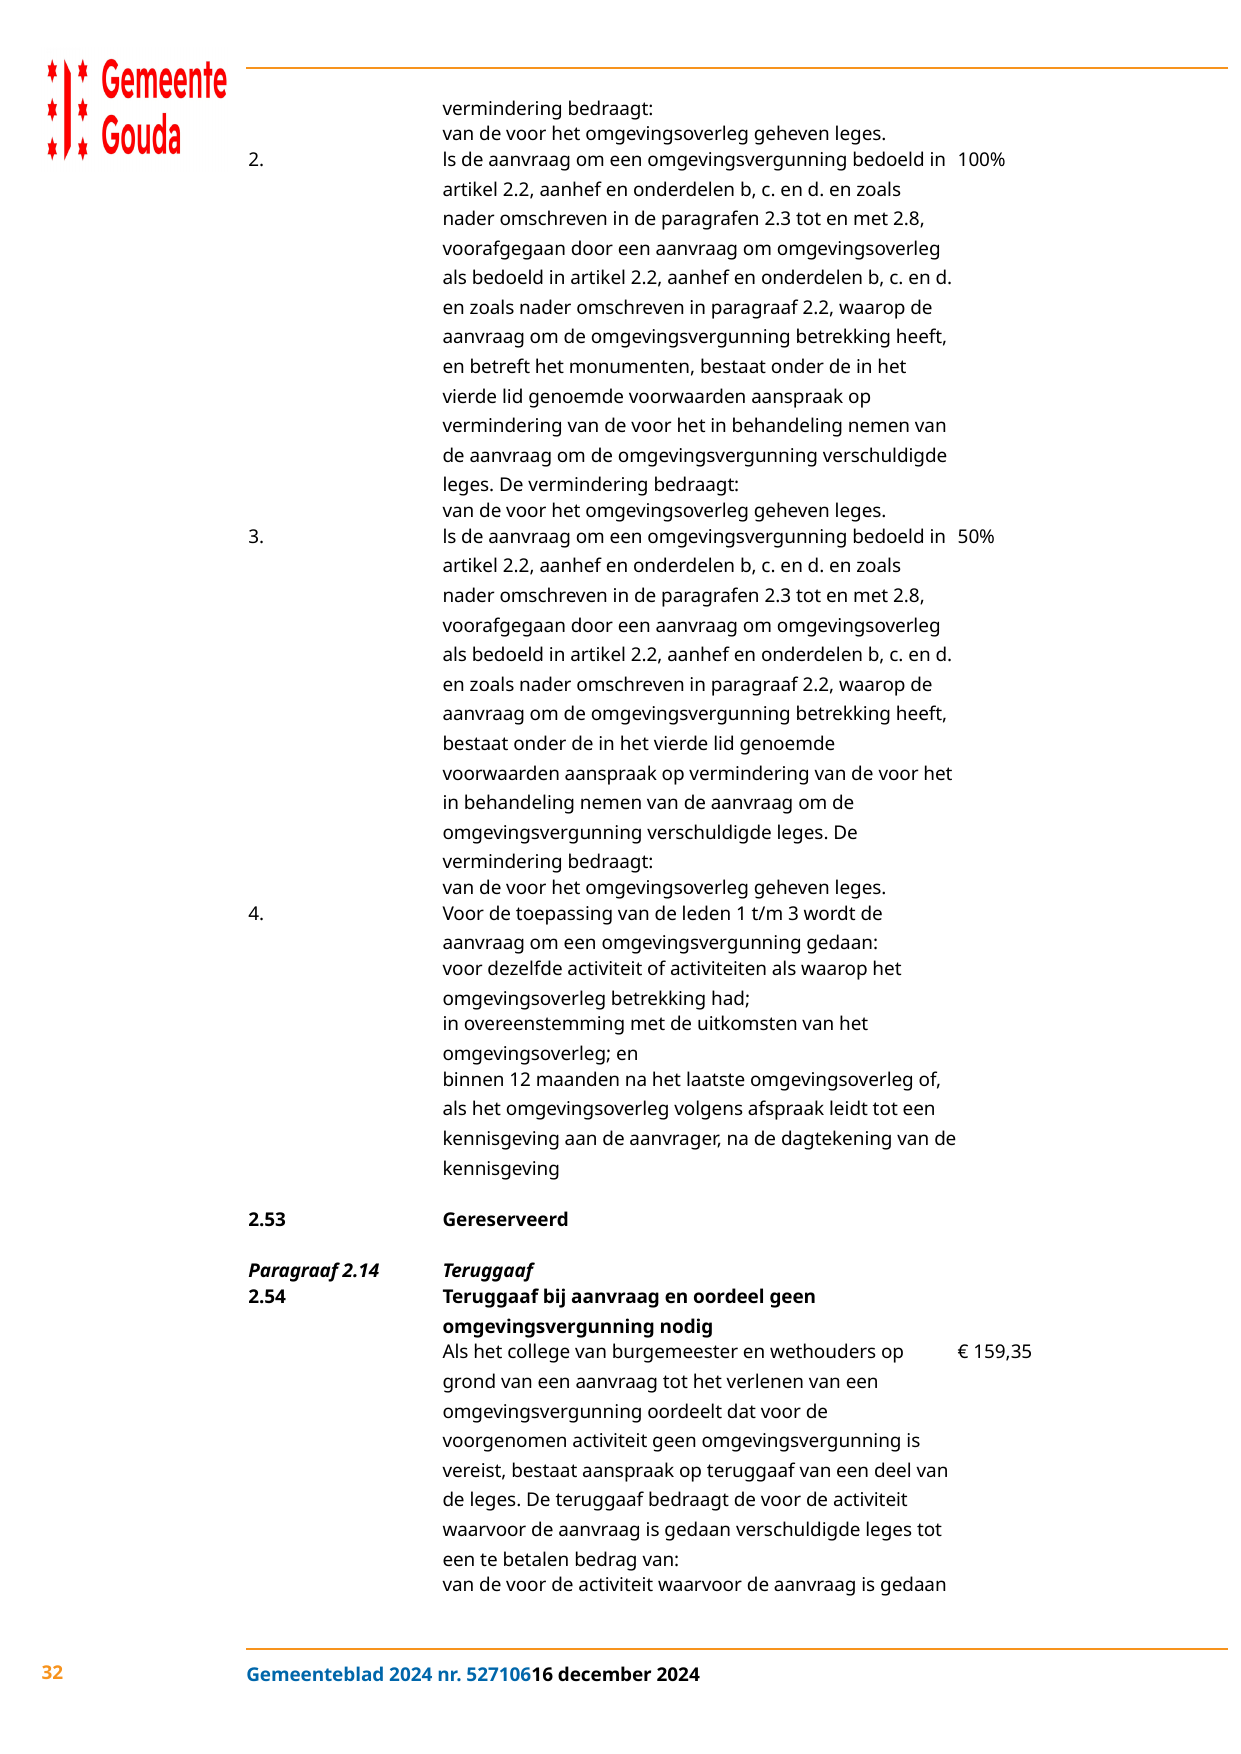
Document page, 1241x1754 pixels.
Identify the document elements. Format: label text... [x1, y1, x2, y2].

table_cell [958, 1180, 1152, 1206]
table_cell [958, 498, 1152, 523]
table_cell van de voor de activiteit waarvoor de aanvraag is gedaan [442, 1571, 957, 1597]
table_cell [248, 95, 442, 121]
table_cell [248, 498, 442, 523]
table_cell [958, 1011, 1152, 1066]
table_cell voor dezelfde activiteit of activiteiten als waarop het omgevingsoverleg betrekking had; [442, 955, 957, 1011]
table_cell Paragraaf 2.14 [248, 1258, 442, 1283]
table_cell € 159,35 [958, 1339, 1152, 1571]
table_cell [958, 95, 1152, 121]
table_cell 2.53 [248, 1206, 442, 1232]
table_cell [248, 955, 442, 1011]
table_cell [958, 1258, 1152, 1283]
table_cell 100% [958, 146, 1152, 497]
table_cell [958, 1066, 1152, 1180]
table_cell ls de aanvraag om een omgevingsvergunning bedoeld in artikel 2.2, aanhef en onderdelen b, c. en d. en zoals nader omschreven in de paragrafen 2.3 tot en met 2.8, voorafgegaan door een aanvraag om omgevingsoverleg als bedoeld in artikel 2.2, aanhef en onderdelen b, c. en d. en zoals nader omschreven in paragraaf 2.2, waarop de aanvraag om de omgevingsvergunning betrekking heeft, en betreft het monumenten, bestaat onder de in het vierde lid genoemde voorwaarden aanspraak op vermindering van de voor het in behandeling nemen van de aanvraag om de omgevingsvergunning verschuldigde leges. De vermindering bedraagt: [442, 146, 957, 497]
picture [41, 47, 231, 172]
table_cell van de voor het omgevingsoverleg geheven leges. [442, 874, 957, 900]
table_cell 50% [958, 523, 1152, 874]
table_cell [248, 121, 442, 146]
table_cell [248, 1232, 442, 1258]
table_cell [958, 874, 1152, 900]
table_cell Voor de toepassing van de leden 1 t/m 3 wordt de aanvraag om een omgevingsvergunning gedaan: [442, 900, 957, 955]
table_cell 4. [248, 900, 442, 955]
table_cell [248, 1066, 442, 1180]
table_cell [248, 1011, 442, 1066]
table_cell [248, 1180, 442, 1206]
table_cell [958, 1283, 1152, 1339]
table_cell van de voor het omgevingsoverleg geheven leges. [442, 121, 957, 146]
table_cell [442, 1232, 957, 1258]
table_cell 2.54 [248, 1283, 442, 1339]
table_cell Als het college van burgemeester en wethouders op grond van een aanvraag tot het verlenen van een omgevingsvergunning oordeelt dat voor de voorgenomen activiteit geen omgevingsvergunning is vereist, bestaat aanspraak op teruggaaf van een deel van de leges. De teruggaaf bedraagt de voor de activiteit waarvoor de aanvraag is gedaan verschuldigde leges tot een te betalen bedrag van: [442, 1339, 957, 1571]
table_cell [958, 1206, 1152, 1232]
table_cell [958, 121, 1152, 146]
table_cell 3. [248, 523, 442, 874]
table_cell [248, 1571, 442, 1597]
table_cell van de voor het omgevingsoverleg geheven leges. [442, 498, 957, 523]
table_cell [248, 874, 442, 900]
table_cell [958, 1232, 1152, 1258]
table_cell binnen 12 maanden na het laatste omgevingsoverleg of, als het omgevingsoverleg volgens afspraak leidt tot een kennisgeving aan de aanvrager, na de dagtekening van de kennisgeving [442, 1066, 957, 1180]
table_cell Gereserveerd [442, 1206, 957, 1232]
table_cell [958, 900, 1152, 955]
table_cell [958, 1571, 1152, 1597]
table_cell ls de aanvraag om een omgevingsvergunning bedoeld in artikel 2.2, aanhef en onderdelen b, c. en d. en zoals nader omschreven in de paragrafen 2.3 tot en met 2.8, voorafgegaan door een aanvraag om omgevingsoverleg als bedoeld in artikel 2.2, aanhef en onderdelen b, c. en d. en zoals nader omschreven in paragraaf 2.2, waarop de aanvraag om de omgevingsvergunning betrekking heeft, bestaat onder de in het vierde lid genoemde voorwaarden aanspraak op vermindering van de voor het in behandeling nemen van de aanvraag om de omgevingsvergunning verschuldigde leges. De vermindering bedraagt: [442, 523, 957, 874]
table_cell [442, 1180, 957, 1206]
table_cell [248, 1339, 442, 1571]
table_cell 2. [248, 146, 442, 497]
table_cell vermindering bedraagt: [442, 95, 957, 121]
table_cell in overeenstemming met de uitkomsten van het omgevingsoverleg; en [442, 1011, 957, 1066]
table_cell Teruggaaf bij aanvraag en oordeel geen omgevingsvergunning nodig [442, 1283, 957, 1339]
table_cell Teruggaaf [442, 1258, 957, 1283]
table_cell [958, 955, 1152, 1011]
